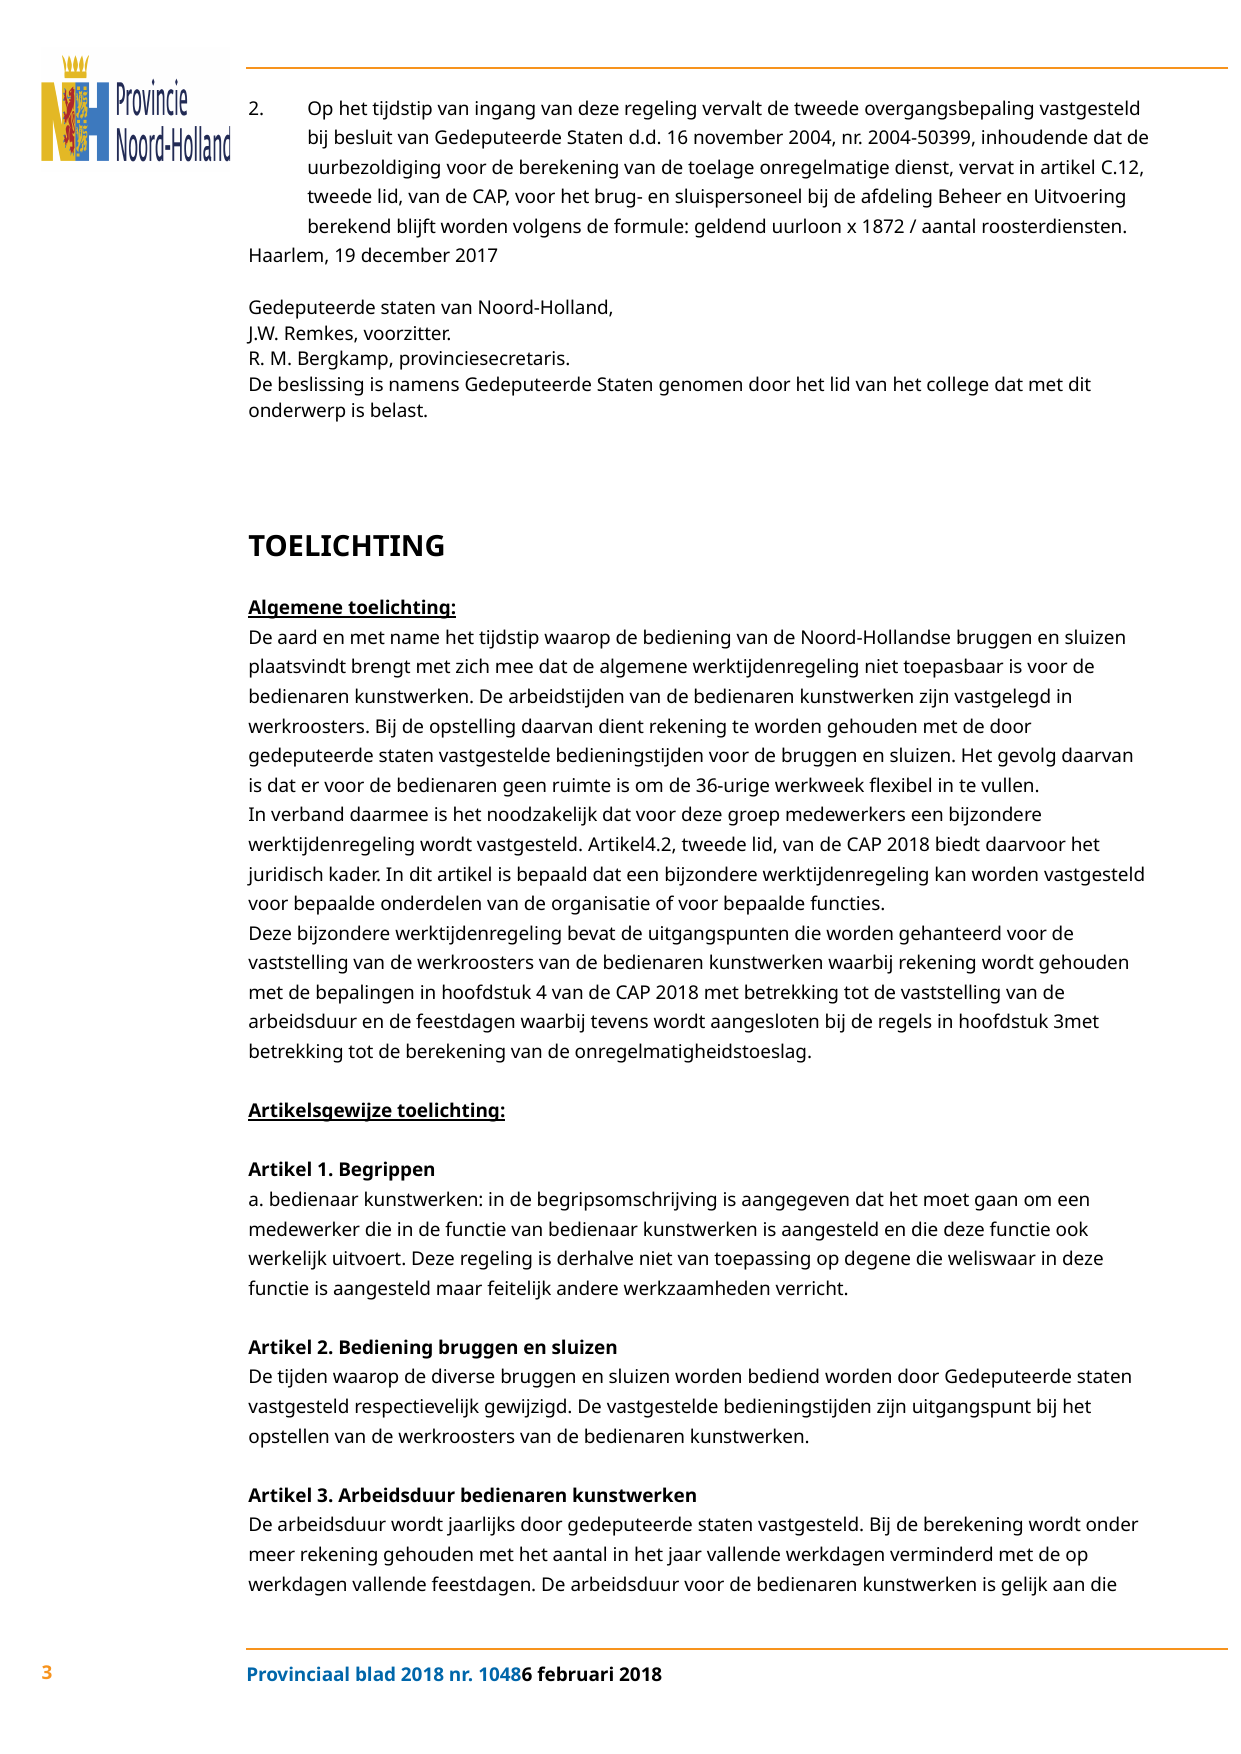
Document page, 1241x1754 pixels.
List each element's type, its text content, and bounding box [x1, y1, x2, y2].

text Artikel 1. Begrippen [248, 1157, 1152, 1182]
text J.W. Remkes, voorzitter. [248, 320, 1152, 346]
list Op het tijdstip van ingang van deze regeling vervalt de tweede overgangsbepaling vastgesteld bij besluit van Gedeputeerde Staten d.d. 16 november 2004, nr. 2004-50399, inhoudende dat de uurbezoldiging voor de berekening van de toelage onregelmatige dienst, vervat in artikel C.12, tweede lid, van de CAP, voor het brug- en sluispersoneel bij de afdeling Beheer en Uitvoering berekend blijft worden volgens de formule: geldend uurloon x 1872 / aantal roosterdiensten. [248, 95, 1152, 239]
text De arbeidsduur wordt jaarlijks door gedeputeerde staten vastgesteld. Bij de berekening wordt onder meer rekening gehouden met het aantal in het jaar vallende werkdagen verminderd met de op werkdagen vallende feestdagen. De arbeidsduur voor de bedienaren kunstwerken is gelijk aan die [248, 1512, 1152, 1597]
text Algemene toelichting: [248, 594, 1152, 620]
picture [41, 47, 231, 172]
text TOELICHTING [248, 526, 1152, 565]
text De aard en met name het tijdstip waarop de bediening van de Noord-Hollandse bruggen en sluizen plaatsvindt brengt met zich mee dat de algemene werktijdenregeling niet toepasbaar is voor de bedienaren kunstwerken. De arbeidstijden van de bedienaren kunstwerken zijn vastgelegd in werkroosters. Bij de opstelling daarvan dient rekening te worden gehouden met de door gedeputeerde staten vastgestelde bedieningstijden voor de bruggen en sluizen. Het gevolg daarvan is dat er voor de bedienaren geen ruimte is om de 36-urige werkweek flexibel in te vullen. [248, 624, 1152, 798]
text De beslissing is namens Gedeputeerde Staten genomen door het lid van het college dat met dit onderwerp is belast. [248, 371, 1152, 423]
text Deze bijzondere werktijdenregeling bevat de uitgangspunten die worden gehanteerd voor de vaststelling van de werkroosters van de bedienaren kunstwerken waarbij rekening wordt gehouden met de bepalingen in hoofdstuk 4 van de CAP 2018 met betrekking tot de vaststelling van de arbeidsduur en de feestdagen waarbij tevens wordt aangesloten bij de regels in hoofdstuk 3met betrekking tot de berekening van de onregelmatigheidstoeslag. [248, 920, 1152, 1064]
text a. bedienaar kunstwerken: in de begripsomschrijving is aangegeven dat het moet gaan om een medewerker die in de functie van bedienaar kunstwerken is aangesteld en die deze functie ook werkelijk uitvoert. Deze regeling is derhalve niet van toepassing op degene die weliswaar in deze functie is aangesteld maar feitelijk andere werkzaamheden verricht. [248, 1186, 1152, 1301]
text Gedeputeerde staten van Noord-Holland, [248, 294, 1152, 320]
text De tijden waarop de diverse bruggen en sluizen worden bediend worden door Gedeputeerde staten vastgesteld respectievelijk gewijzigd. De vastgestelde bedieningstijden zijn uitgangspunt bij het opstellen van de werkroosters van de bedienaren kunstwerken. [248, 1364, 1152, 1449]
text Haarlem, 19 december 2017 [248, 243, 1152, 268]
text Artikelsgewijze toelichting: [248, 1097, 1152, 1123]
text In verband daarmee is het noodzakelijk dat voor deze groep medewerkers een bijzondere werktijdenregeling wordt vastgesteld. Artikel4.2, tweede lid, van de CAP 2018 biedt daarvoor het juridisch kader. In dit artikel is bepaald dat een bijzondere werktijdenregeling kan worden vastgesteld voor bepaalde onderdelen van de organisatie of voor bepaalde functies. [248, 802, 1152, 916]
text Artikel 3. Arbeidsduur bedienaren kunstwerken [248, 1482, 1152, 1508]
text R. M. Bergkamp, provinciesecretaris. [248, 346, 1152, 371]
text Artikel 2. Bediening bruggen en sluizen [248, 1334, 1152, 1360]
